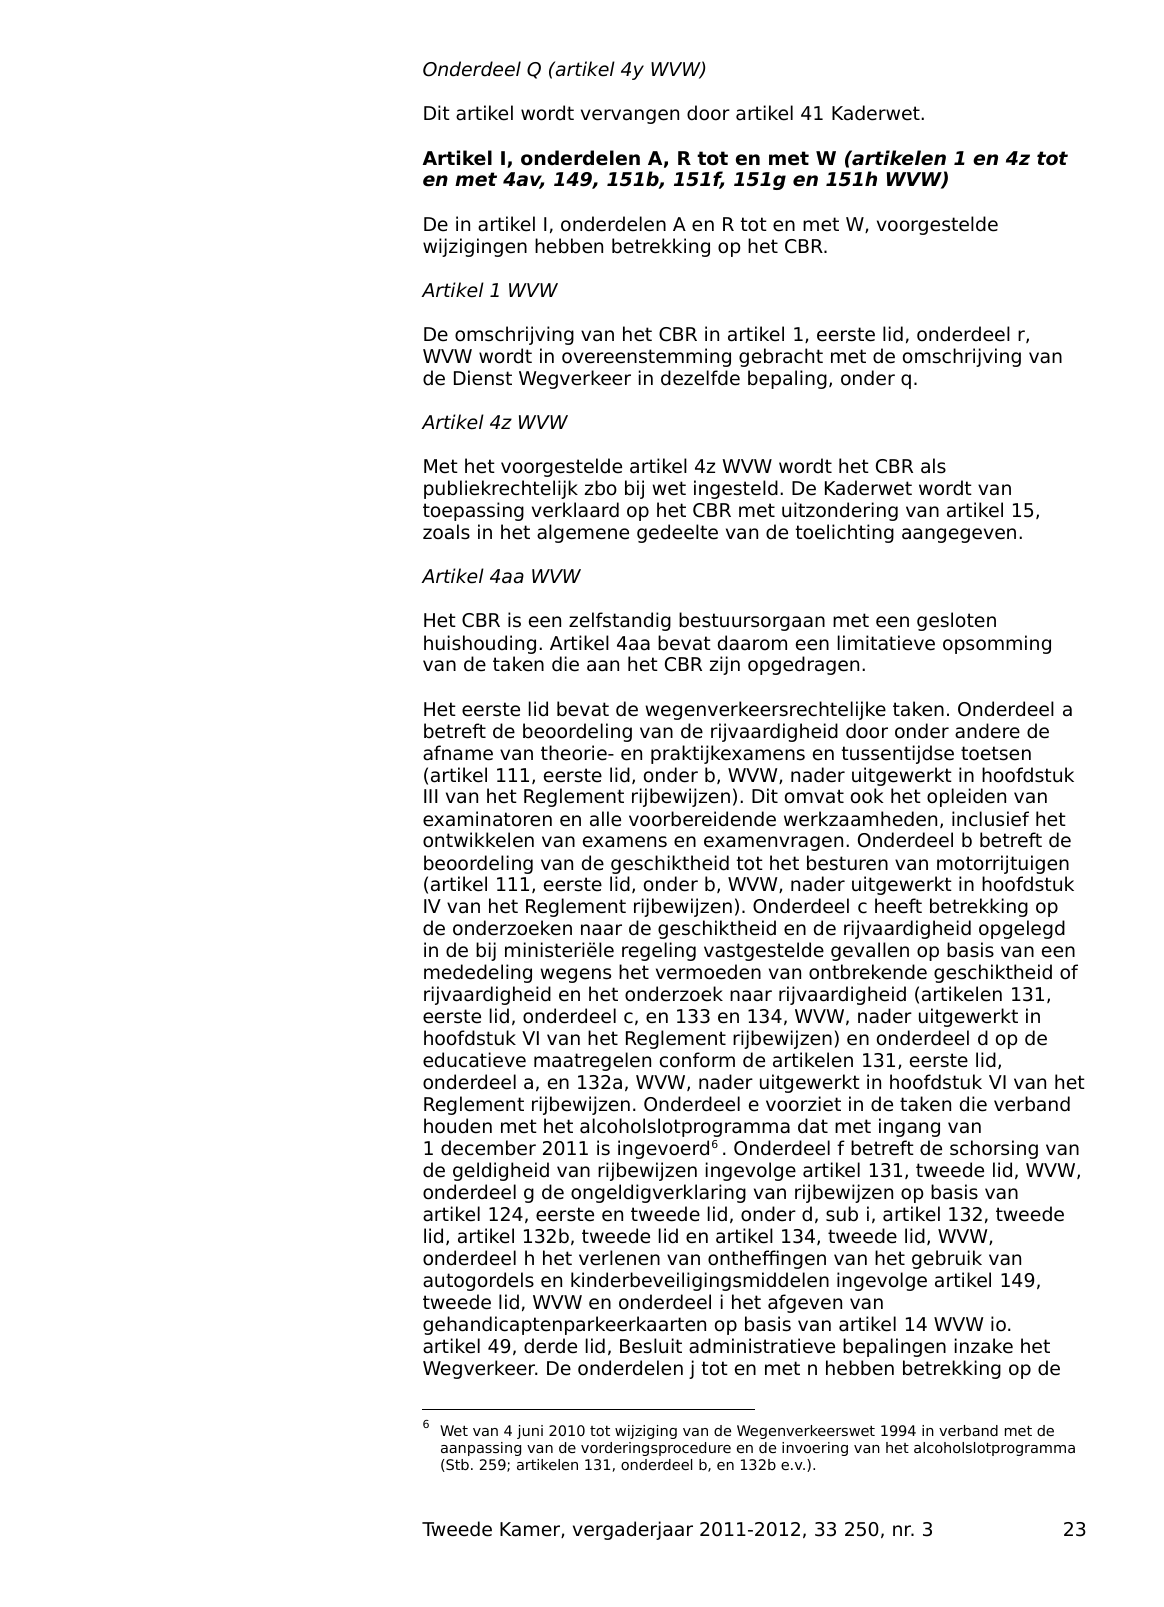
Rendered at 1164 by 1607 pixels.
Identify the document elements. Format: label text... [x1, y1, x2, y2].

text Het CBR is een zelfstandig bestuursorgaan met een gesloten huishouding. Artikel 4aa bevat daarom een limitatieve opsomming van de taken die aan het CBR zijn opgedragen. [422, 610, 1087, 676]
subtitle Artikel 1 WVW [422, 280, 1087, 302]
text Met het voorgestelde artikel 4z WVW wordt het CBR als publiekrechtelijk zbo bij wet ingesteld. De Kaderwet wordt van toepassing verklaard op het CBR met uitzondering van artikel 15, zoals in het algemene gedeelte van de toelichting aangegeven. [422, 456, 1087, 544]
text Wet van 4 juni 2010 tot wijziging van de Wegenverkeerswet 1994 in verband met de aanpassing van de vorderingsprocedure en de invoering van het alcoholslotprogramma (Stb. 259; artikelen 131, onderdeel b, en 132b e.v.). [422, 1418, 1087, 1474]
subtitle Onderdeel Q (artikel 4y WVW) [422, 59, 1087, 81]
subtitle Artikel I, onderdelen A, R tot en met W (artikelen 1 en 4z tot en met 4av, 149, 151b, 151f, 151g en 151h WVW) [422, 147, 1087, 191]
text Het eerste lid bevat de wegenverkeersrechtelijke taken. Onderdeel a betreft de beoordeling van de rijvaardigheid door onder andere de afname van theorie- en praktijkexamens en tussentijdse toetsen (artikel 111, eerste lid, onder b, WVW, nader uitgewerkt in hoofdstuk III van het Reglement rijbewijzen). Dit omvat ook het opleiden van examinatoren en alle voorbereidende werkzaamheden, inclusief het ontwikkelen van examens en examenvragen. Onderdeel b betreft de beoordeling van de geschiktheid tot het besturen van motorrijtuigen (artikel 111, eerste lid, onder b, WVW, nader uitgewerkt in hoofdstuk IV van het Reglement rijbewijzen). Onderdeel c heeft betrekking op de onderzoeken naar de geschiktheid en de rijvaardigheid opgelegd in de bij ministeriële regeling vastgestelde gevallen op basis van een mededeling wegens het vermoeden van ontbrekende geschiktheid of rijvaardigheid en het onderzoek naar rijvaardigheid (artikelen 131, eerste lid, onderdeel c, en 133 en 134, WVW, nader uitgewerkt in hoofdstuk VI van het Reglement rijbewijzen) en onderdeel d op de educatieve maatregelen conform de artikelen 131, eerste lid, onderdeel a, en 132a, WVW, nader uitgewerkt in hoofdstuk VI van het Reglement rijbewijzen. Onderdeel e voorziet in de taken die verband houden met het alcoholslotprogramma dat met ingang van 1 december 2011 is ingevoerd. Onderdeel f betreft de schorsing van de geldigheid van rijbewijzen ingevolge artikel 131, tweede lid, WVW, onderdeel g de ongeldigverklaring van rijbewijzen op basis van artikel 124, eerste en tweede lid, onder d, sub i, artikel 132, tweede lid, artikel 132b, tweede lid en artikel 134, tweede lid, WVW, onderdeel h het verlenen van ontheffingen van het gebruik van autogordels en kinderbeveiligingsmiddelen ingevolge artikel 149, tweede lid, WVW en onderdeel i het afgeven van gehandicaptenparkeerkaarten op basis van artikel 14 WVW io. artikel 49, derde lid, Besluit administratieve bepalingen inzake het Wegverkeer. De onderdelen j tot en met n hebben betrekking op de [422, 698, 1087, 1380]
text Dit artikel wordt vervangen door artikel 41 Kaderwet. [422, 103, 1087, 125]
text De in artikel I, onderdelen A en R tot en met W, voorgestelde wijzigingen hebben betrekking op het CBR. [422, 213, 1087, 257]
subtitle Artikel 4z WVW [422, 412, 1087, 434]
text De omschrijving van het CBR in artikel 1, eerste lid, onderdeel r, WVW wordt in overeenstemming gebracht met de omschrijving van de Dienst Wegverkeer in dezelfde bepaling, onder q. [422, 324, 1087, 390]
subtitle Artikel 4aa WVW [422, 566, 1087, 588]
